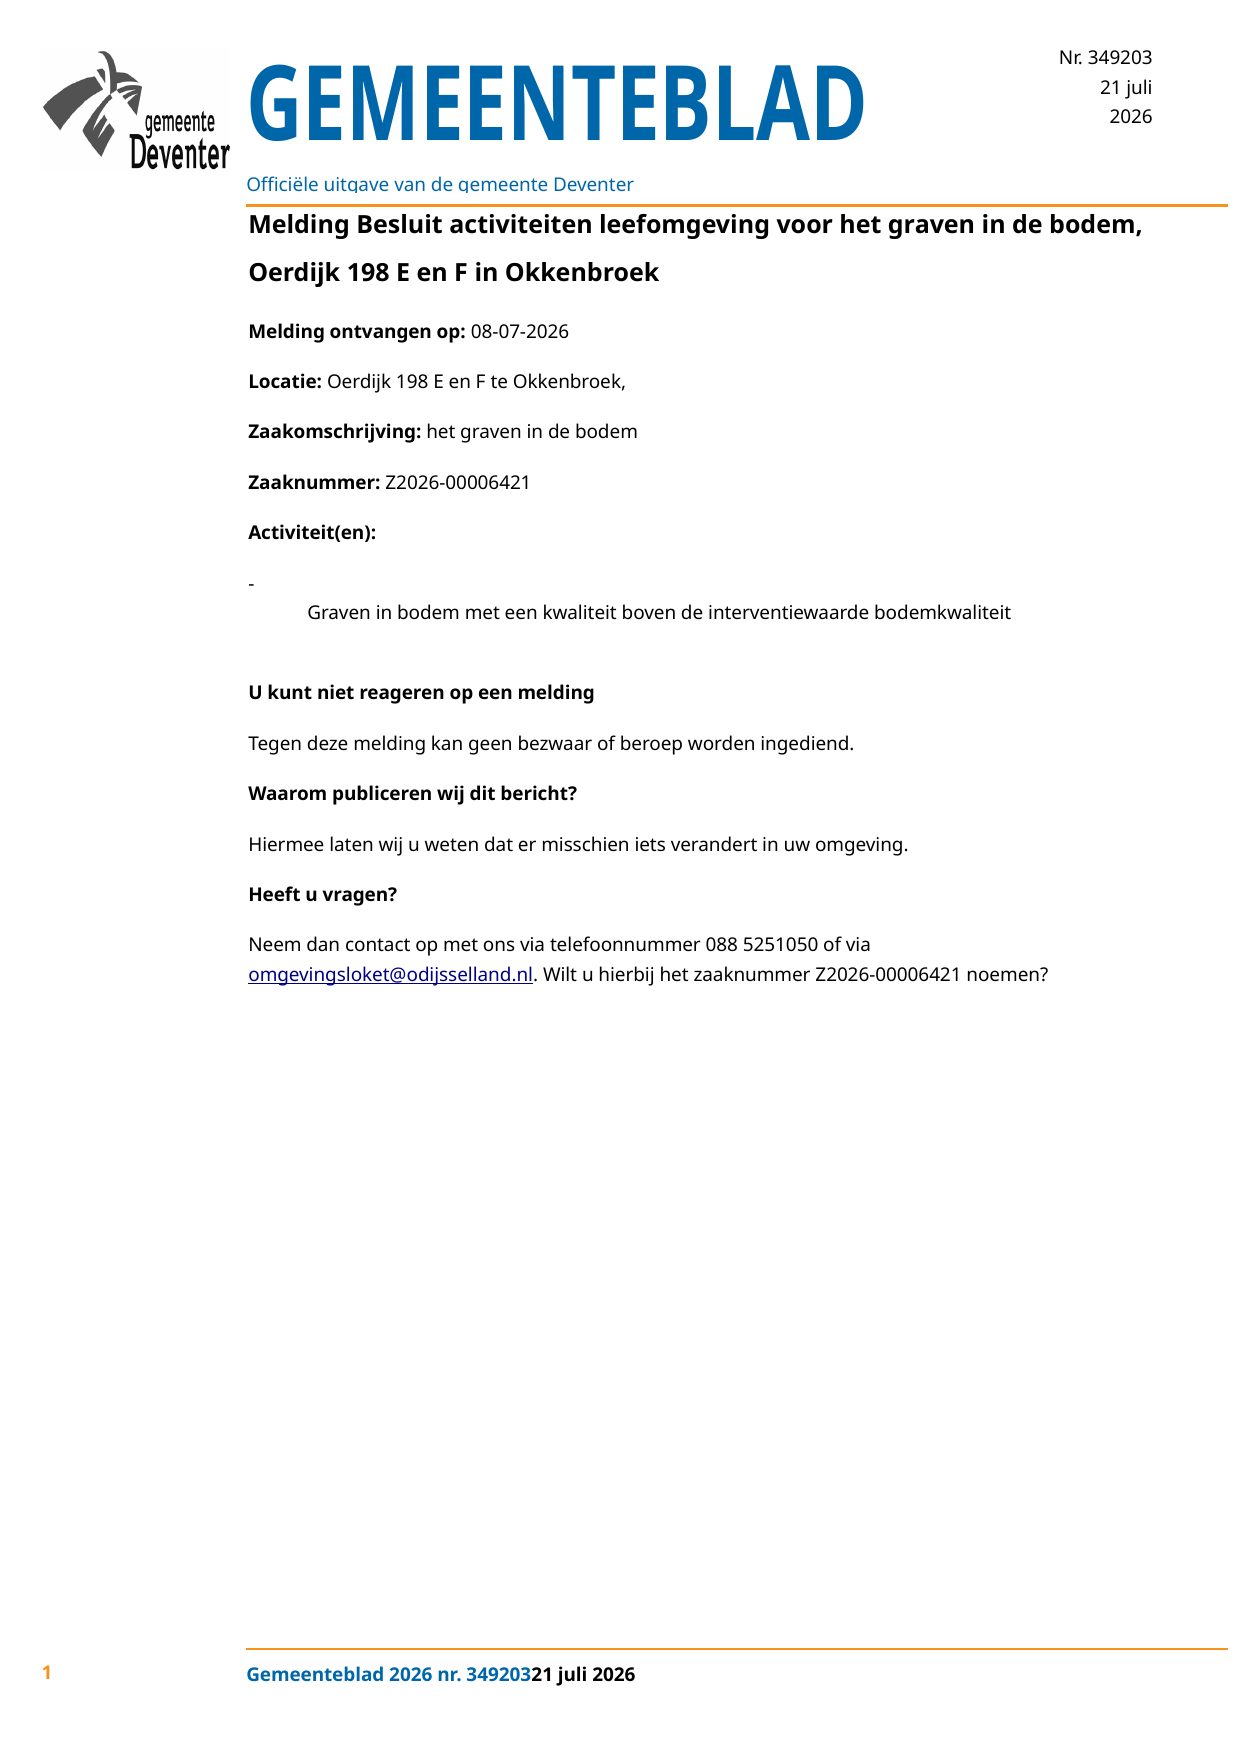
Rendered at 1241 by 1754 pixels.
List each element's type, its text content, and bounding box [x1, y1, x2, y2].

picture [41, 47, 231, 172]
text Locatie: Oerdijk 198 E en F te Okkenbroek, [248, 368, 1152, 394]
text Tegen deze melding kan geen bezwaar of beroep worden ingediend. [248, 730, 1152, 756]
text Heeft u vragen? [248, 881, 1152, 907]
text Waarom publiceren wij dit bericht? [248, 780, 1152, 806]
list Graven in bodem met een kwaliteit boven de interventiewaarde bodemkwaliteit [248, 599, 1152, 625]
text U kunt niet reageren op een melding [248, 679, 1152, 705]
text Melding Besluit activiteiten leefomgeving voor het graven in de bodem, Oerdijk 198 E en F in Okkenbroek [248, 207, 1152, 288]
text Activiteit(en): [248, 519, 1152, 545]
text Hiermee laten wij u weten dat er misschien iets verandert in uw omgeving. [248, 831, 1152, 857]
text Neem dan contact op met ons via telefoonnummer 088 5251050 of via omgevingsloket@odijsselland.nl. Wilt u hierbij het zaaknummer Z2026-00006421 noemen? [248, 932, 1152, 987]
text Melding ontvangen op: 08-07-2026 [248, 318, 1152, 344]
text Zaaknummer: Z2026-00006421 [248, 469, 1152, 495]
text Zaakomschrijving: het graven in de bodem [248, 419, 1152, 444]
